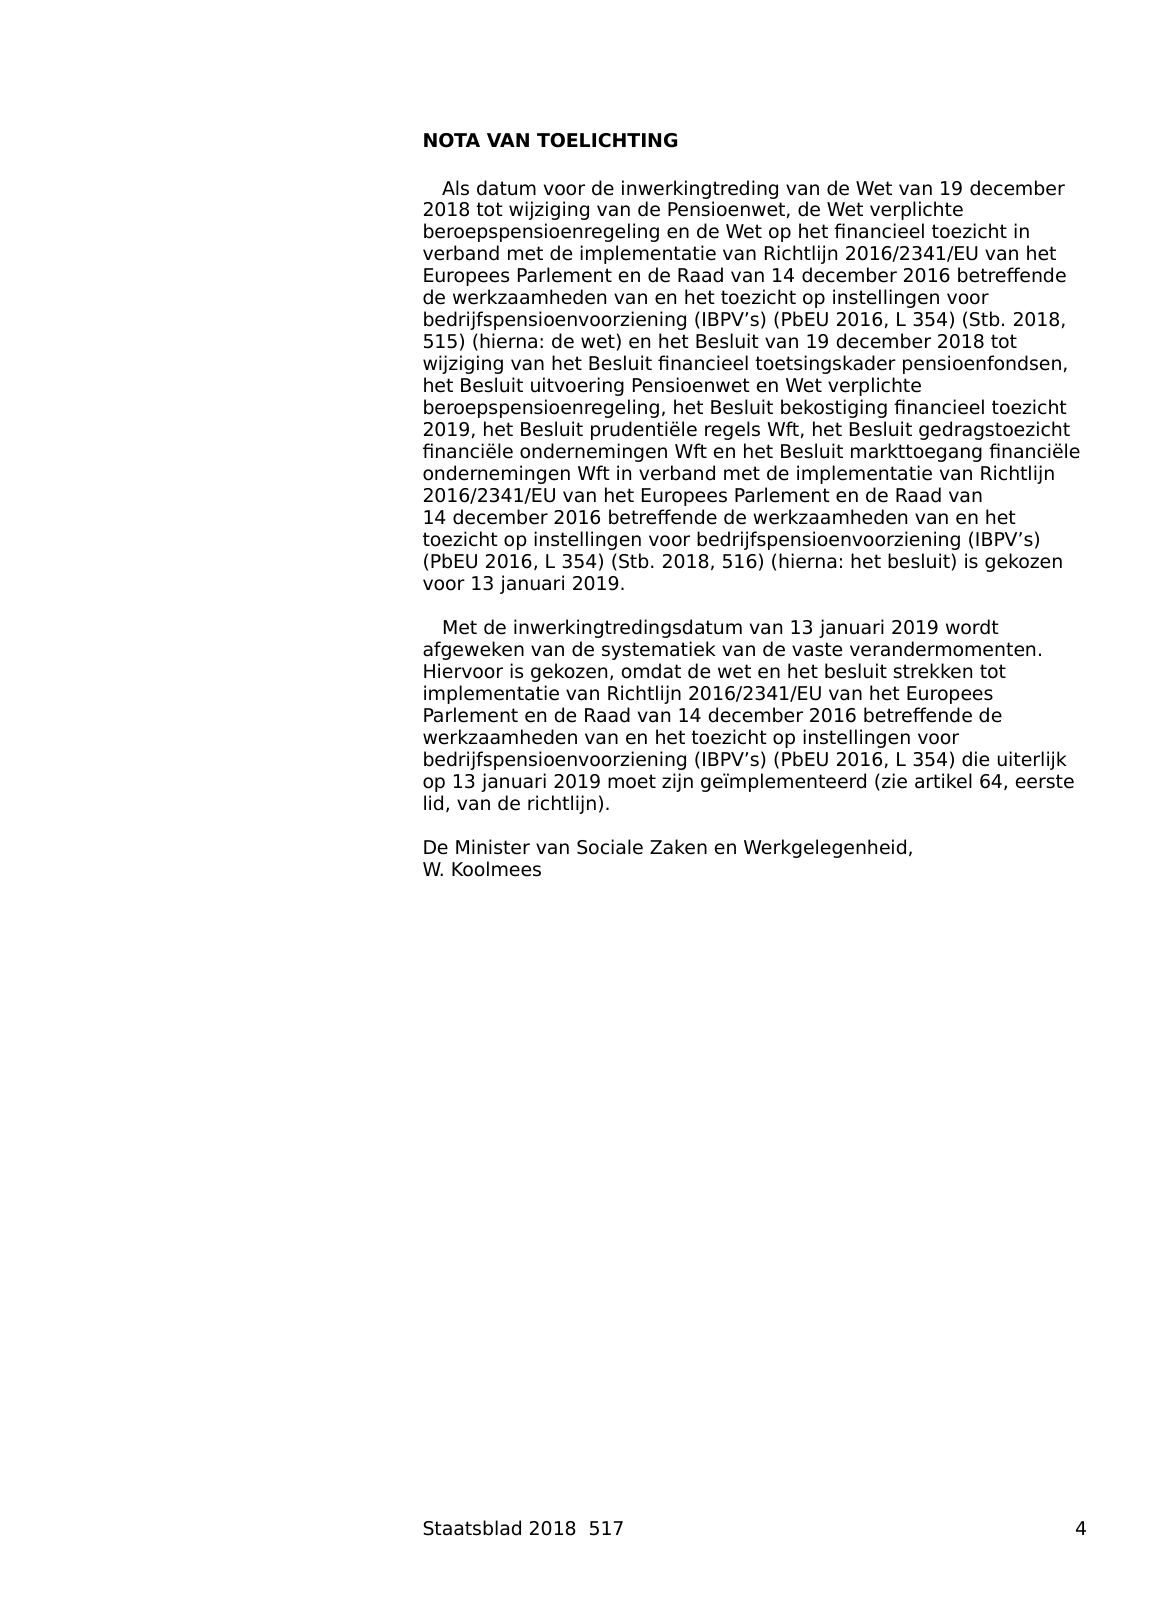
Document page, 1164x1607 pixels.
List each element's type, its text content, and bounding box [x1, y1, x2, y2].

subtitle NOTA VAN TOELICHTING [422, 130, 1087, 152]
text Als datum voor de inwerkingtreding van de Wet van 19 december 2018 tot wijziging van de Pensioenwet, de Wet verplichte beroepspensioenregeling en de Wet op het financieel toezicht in verband met de implementatie van Richtlijn 2016/2341/EU van het Europees Parlement en de Raad van 14 december 2016 betreffende de werkzaamheden van en het toezicht op instellingen voor bedrijfspensioenvoorziening (IBPV’s) (PbEU 2016, L 354) (Stb. 2018, 515) (hierna: de wet) en het Besluit van 19 december 2018 tot wijziging van het Besluit financieel toetsingskader pensioenfondsen, het Besluit uitvoering Pensioenwet en Wet verplichte beroepspensioenregeling, het Besluit bekostiging financieel toezicht 2019, het Besluit prudentiële regels Wft, het Besluit gedragstoezicht financiële ondernemingen Wft en het Besluit markttoegang financiële ondernemingen Wft in verband met de implementatie van Richtlijn 2016/2341/EU van het Europees Parlement en de Raad van 14 december 2016 betreffende de werkzaamheden van en het toezicht op instellingen voor bedrijfspensioenvoorziening (IBPV’s) (PbEU 2016, L 354) (Stb. 2018, 516) (hierna: het besluit) is gekozen voor 13 januari 2019. [422, 177, 1087, 595]
text De Minister van Sociale Zaken en Werkgelegenheid, W. Koolmees [422, 837, 1087, 881]
text Met de inwerkingtredingsdatum van 13 januari 2019 wordt afgeweken van de systematiek van de vaste verandermomenten. Hiervoor is gekozen, omdat de wet en het besluit strekken tot implementatie van Richtlijn 2016/2341/EU van het Europees Parlement en de Raad van 14 december 2016 betreffende de werkzaamheden van en het toezicht op instellingen voor bedrijfspensioenvoorziening (IBPV’s) (PbEU 2016, L 354) die uiterlijk op 13 januari 2019 moet zijn geïmplementeerd (zie artikel 64, eerste lid, van de richtlijn). [422, 617, 1087, 815]
